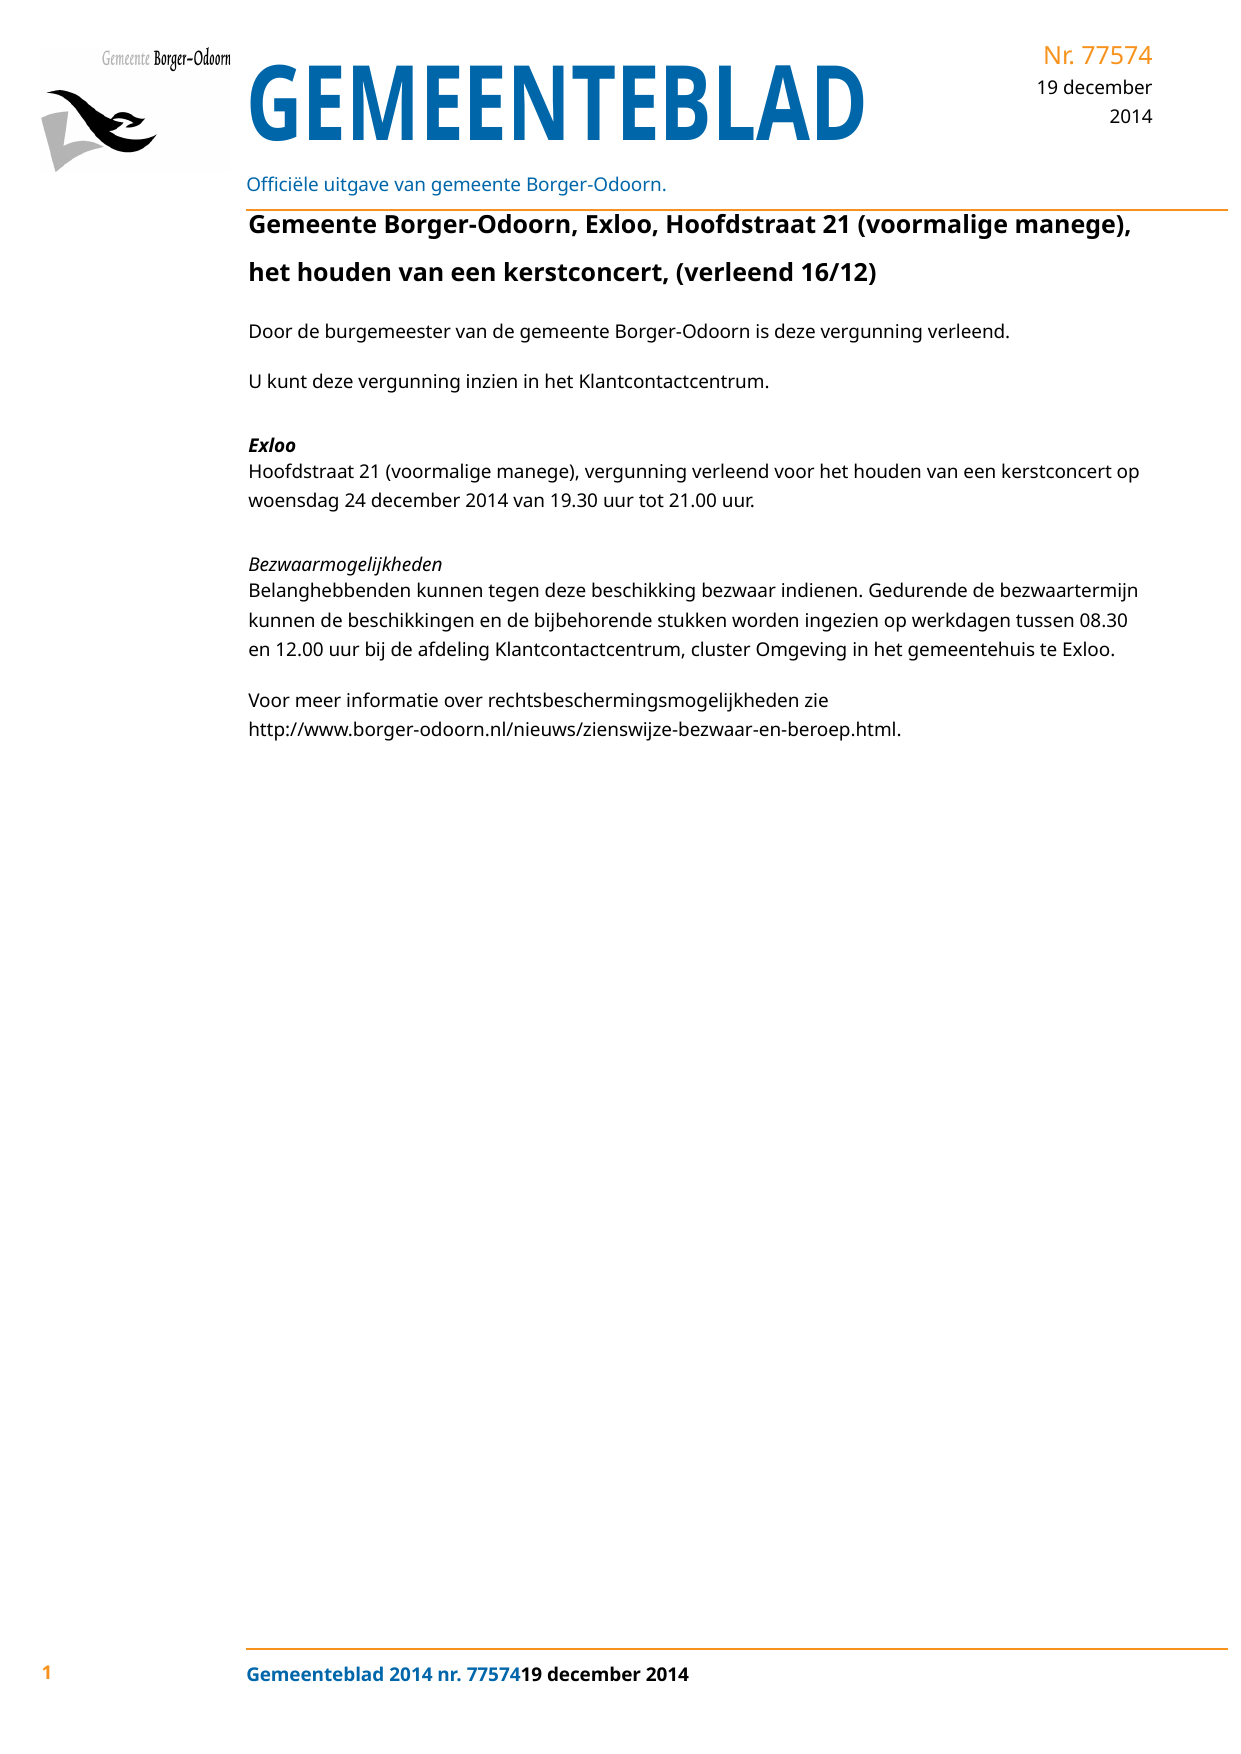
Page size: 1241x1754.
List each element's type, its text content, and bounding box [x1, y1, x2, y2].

text U kunt deze vergunning inzien in het Klantcontactcentrum. [248, 368, 1152, 394]
text Door de burgemeester van de gemeente Borger-Odoorn is deze vergunning verleend. [248, 318, 1152, 344]
text Gemeente Borger-Odoorn, Exloo, Hoofdstraat 21 (voormalige manege), het houden van een kerstconcert, (verleend 16/12) [248, 211, 1152, 288]
text Belanghebbenden kunnen tegen deze beschikking bezwaar indienen. Gedurende de bezwaartermijn kunnen de beschikkingen en de bijbehorende stukken worden ingezien op werkdagen tussen 08.30 en 12.00 uur bij de afdeling Klantcontactcentrum, cluster Omgeving in het gemeentehuis te Exloo. [248, 577, 1152, 662]
text Voor meer informatie over rechtsbeschermingsmogelijkheden zie http://www.borger-odoorn.nl/nieuws/zienswijze-bezwaar-en-beroep.html. [248, 687, 1152, 742]
text Bezwaarmogelijkheden [248, 552, 1152, 577]
text Hoofdstraat 21 (voormalige manege), vergunning verleend voor het houden van een kerstconcert op woensdag 24 december 2014 van 19.30 uur tot 21.00 uur. [248, 458, 1152, 513]
picture [41, 47, 231, 172]
text Exloo [248, 432, 1152, 458]
